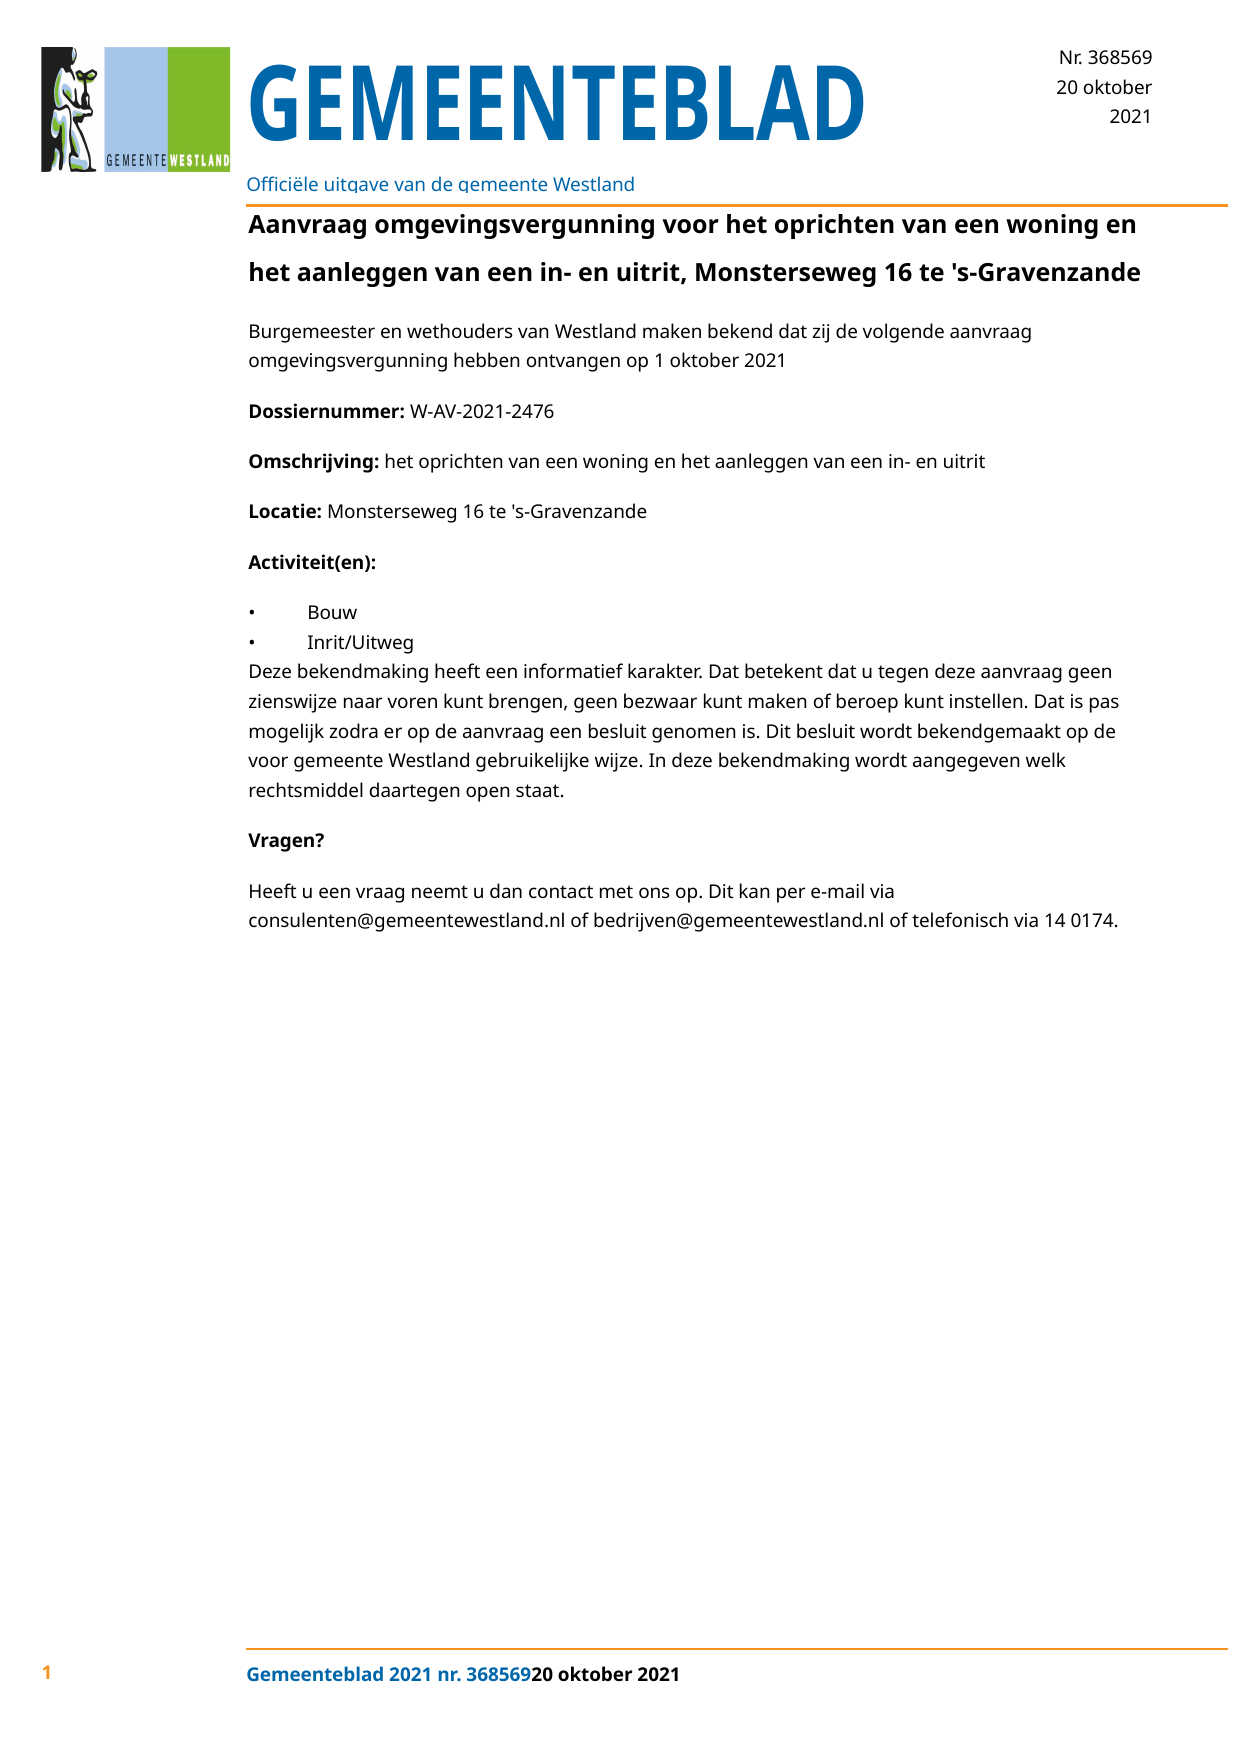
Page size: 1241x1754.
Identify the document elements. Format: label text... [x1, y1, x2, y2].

text Heeft u een vraag neemt u dan contact met ons op. Dit kan per e-mail via consulenten@gemeentewestland.nl of bedrijven@gemeentewestland.nl of telefonisch via 14 0174. [248, 878, 1152, 933]
picture [41, 47, 231, 172]
text Aanvraag omgevingsvergunning voor het oprichten van een woning en het aanleggen van een in- en uitrit, Monsterseweg 16 te 's-Gravenzande [248, 207, 1152, 288]
text Burgemeester en wethouders van Westland maken bekend dat zij de volgende aanvraag omgevingsvergunning hebben ontvangen op 1 oktober 2021 [248, 318, 1152, 373]
text Vragen? [248, 827, 1152, 853]
text Dossiernummer: W-AV-2021-2476 [248, 398, 1152, 424]
text Locatie: Monsterseweg 16 te 's-Gravenzande [248, 499, 1152, 524]
text Activiteit(en): [248, 549, 1152, 575]
text Omschrijving: het oprichten van een woning en het aanleggen van een in- en uitrit [248, 448, 1152, 474]
list Inrit/Uitweg [248, 629, 1152, 655]
text Deze bekendmaking heeft een informatief karakter. Dat betekent dat u tegen deze aanvraag geen zienswijze naar voren kunt brengen, geen bezwaar kunt maken of beroep kunt instellen. Dat is pas mogelijk zodra er op de aanvraag een besluit genomen is. Dit besluit wordt bekendgemaakt op de voor gemeente Westland gebruikelijke wijze. In deze bekendmaking wordt aangegeven welk rechtsmiddel daartegen open staat. [248, 659, 1152, 803]
list Bouw [248, 599, 1152, 625]
